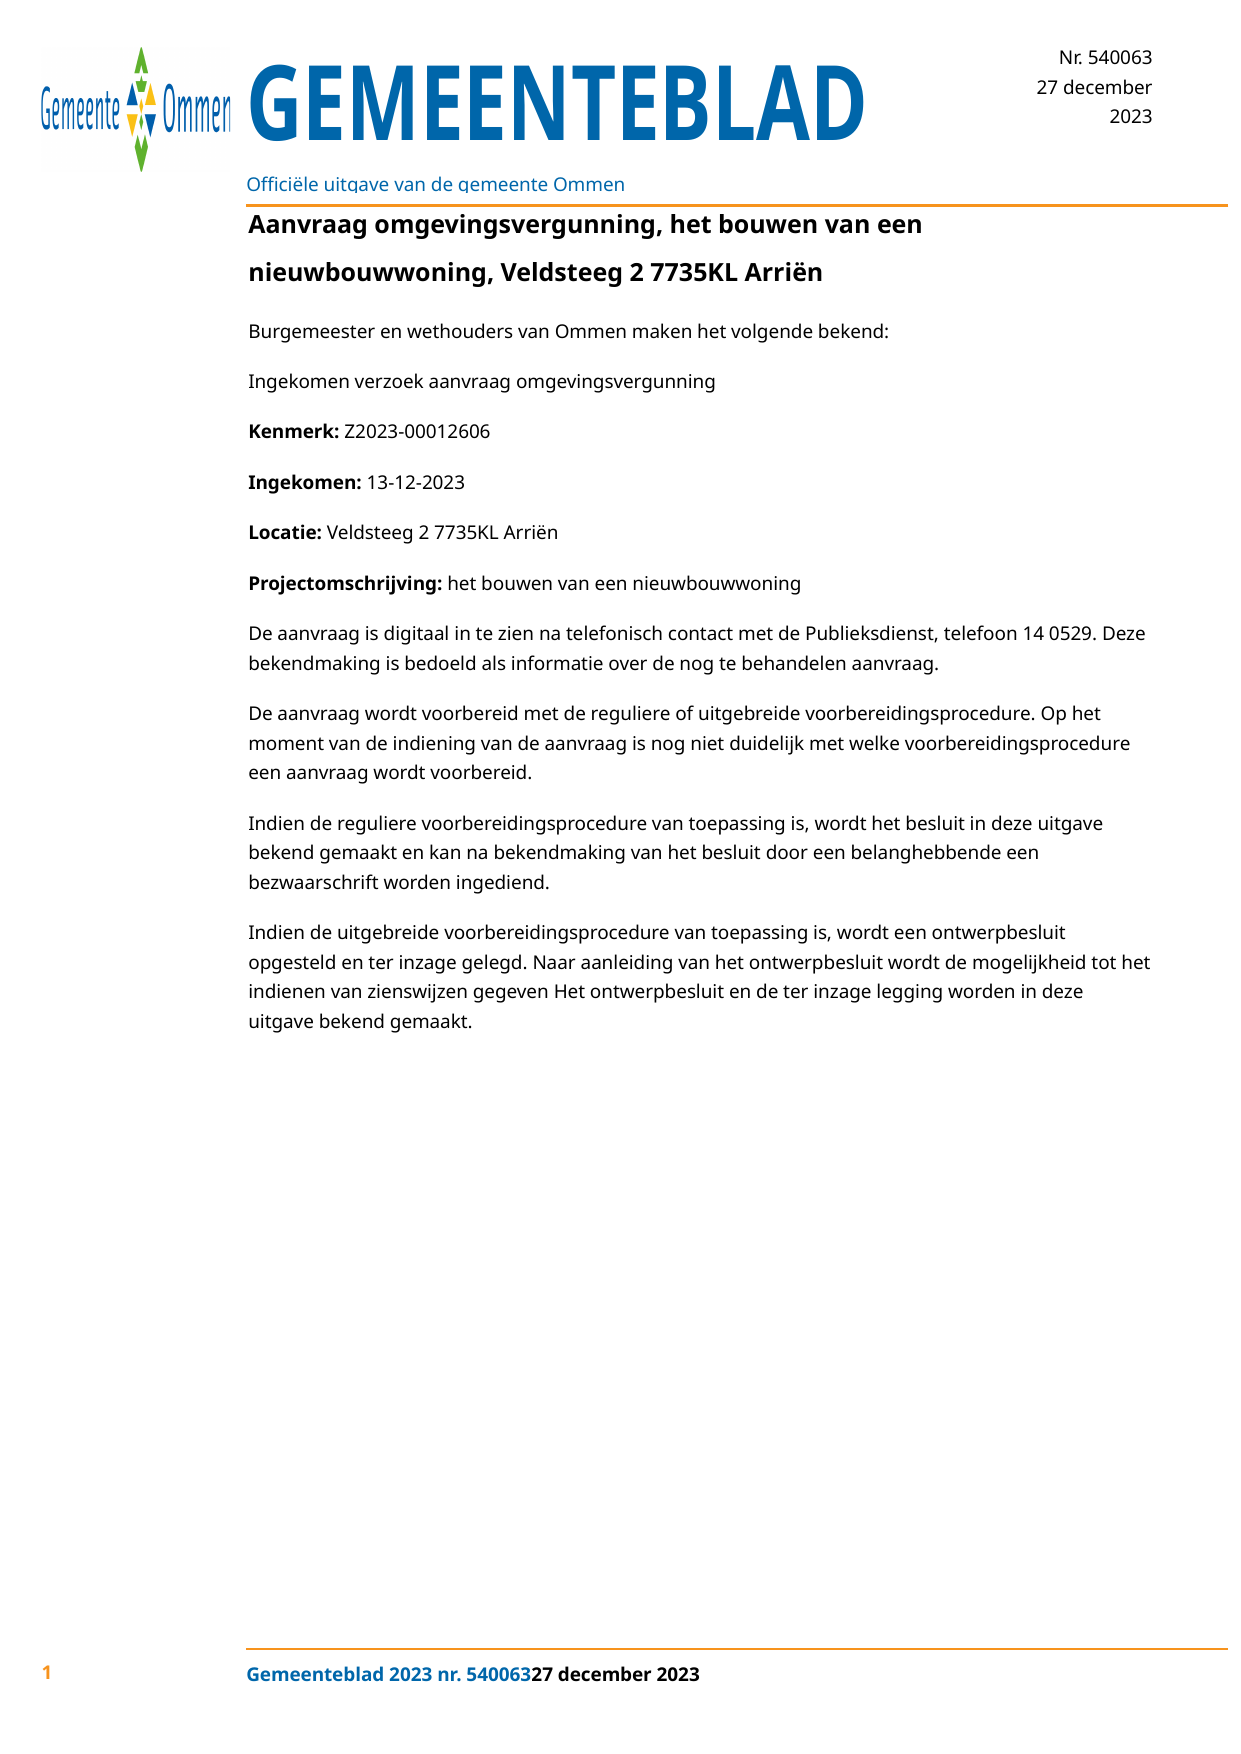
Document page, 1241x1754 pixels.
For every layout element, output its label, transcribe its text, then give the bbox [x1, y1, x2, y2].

text Aanvraag omgevingsvergunning, het bouwen van een nieuwbouwwoning, Veldsteeg 2 7735KL Arriën [248, 207, 1152, 288]
text Ingekomen verzoek aanvraag omgevingsvergunning [248, 368, 1152, 394]
text Indien de uitgebreide voorbereidingsprocedure van toepassing is, wordt een ontwerpbesluit opgesteld en ter inzage gelegd. Naar aanleiding van het ontwerpbesluit wordt de mogelijkheid tot het indienen van zienswijzen gegeven Het ontwerpbesluit en de ter inzage legging worden in deze uitgave bekend gemaakt. [248, 919, 1152, 1034]
picture [41, 47, 231, 172]
text Kenmerk: Z2023-00012606 [248, 419, 1152, 444]
text De aanvraag wordt voorbereid met de reguliere of uitgebreide voorbereidingsprocedure. Op het moment van de indiening van de aanvraag is nog niet duidelijk met welke voorbereidingsprocedure een aanvraag wordt voorbereid. [248, 700, 1152, 785]
text Ingekomen: 13-12-2023 [248, 469, 1152, 495]
text Burgemeester en wethouders van Ommen maken het volgende bekend: [248, 318, 1152, 344]
text Indien de reguliere voorbereidingsprocedure van toepassing is, wordt het besluit in deze uitgave bekend gemaakt en kan na bekendmaking van het besluit door een belanghebbende een bezwaarschrift worden ingediend. [248, 810, 1152, 895]
text Projectomschrijving: het bouwen van een nieuwbouwwoning [248, 570, 1152, 596]
text De aanvraag is digitaal in te zien na telefonisch contact met de Publieksdienst, telefoon 14 0529. Deze bekendmaking is bedoeld als informatie over de nog te behandelen aanvraag. [248, 620, 1152, 676]
text Locatie: Veldsteeg 2 7735KL Arriën [248, 519, 1152, 545]
